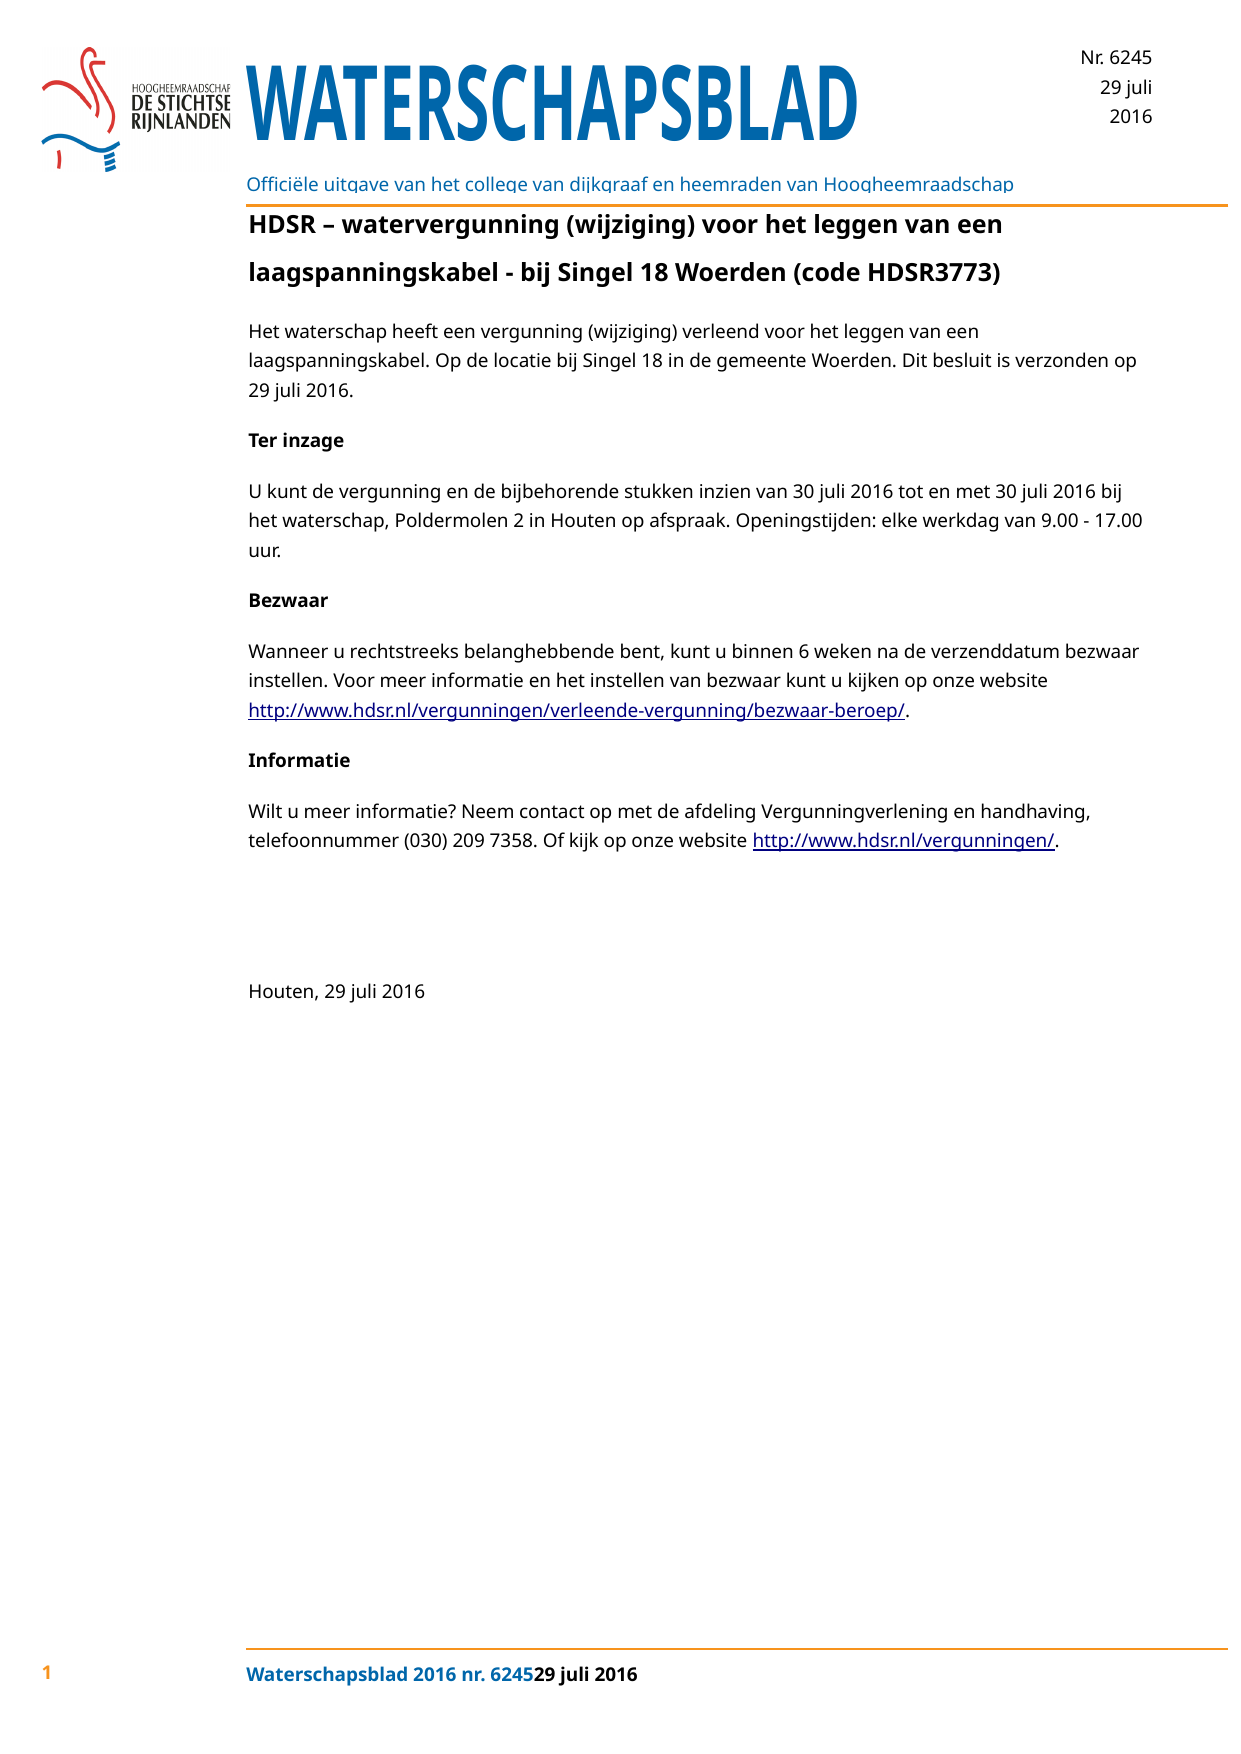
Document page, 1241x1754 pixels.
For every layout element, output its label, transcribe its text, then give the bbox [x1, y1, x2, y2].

text Het waterschap heeft een vergunning (wijziging) verleend voor het leggen van een laagspanningskabel. Op de locatie bij Singel 18 in de gemeente Woerden. Dit besluit is verzonden op 29 juli 2016. [248, 318, 1152, 403]
text Houten, 29 juli 2016 [248, 979, 1152, 1004]
picture [41, 47, 231, 172]
text Bezwaar [248, 587, 1152, 613]
text Ter inzage [248, 427, 1152, 453]
text Wanneer u rechtstreeks belanghebbende bent, kunt u binnen 6 weken na de verzenddatum bezwaar instellen. Voor meer informatie en het instellen van bezwaar kunt u kijken op onze website http://www.hdsr.nl/vergunningen/verleende-vergunning/bezwaar-beroep/. [248, 638, 1152, 723]
text HDSR – watervergunning (wijziging) voor het leggen van een laagspanningskabel - bij Singel 18 Woerden (code HDSR3773) [248, 207, 1152, 288]
text Wilt u meer informatie? Neem contact op met de afdeling Vergunningverlening en handhaving, telefoonnummer (030) 209 7358. Of kijk op onze website http://www.hdsr.nl/vergunningen/. [248, 798, 1152, 853]
text U kunt de vergunning en de bijbehorende stukken inzien van 30 juli 2016 tot en met 30 juli 2016 bij het waterschap, Poldermolen 2 in Houten op afspraak. Openingstijden: elke werkdag van 9.00 - 17.00 uur. [248, 478, 1152, 563]
text Informatie [248, 747, 1152, 773]
